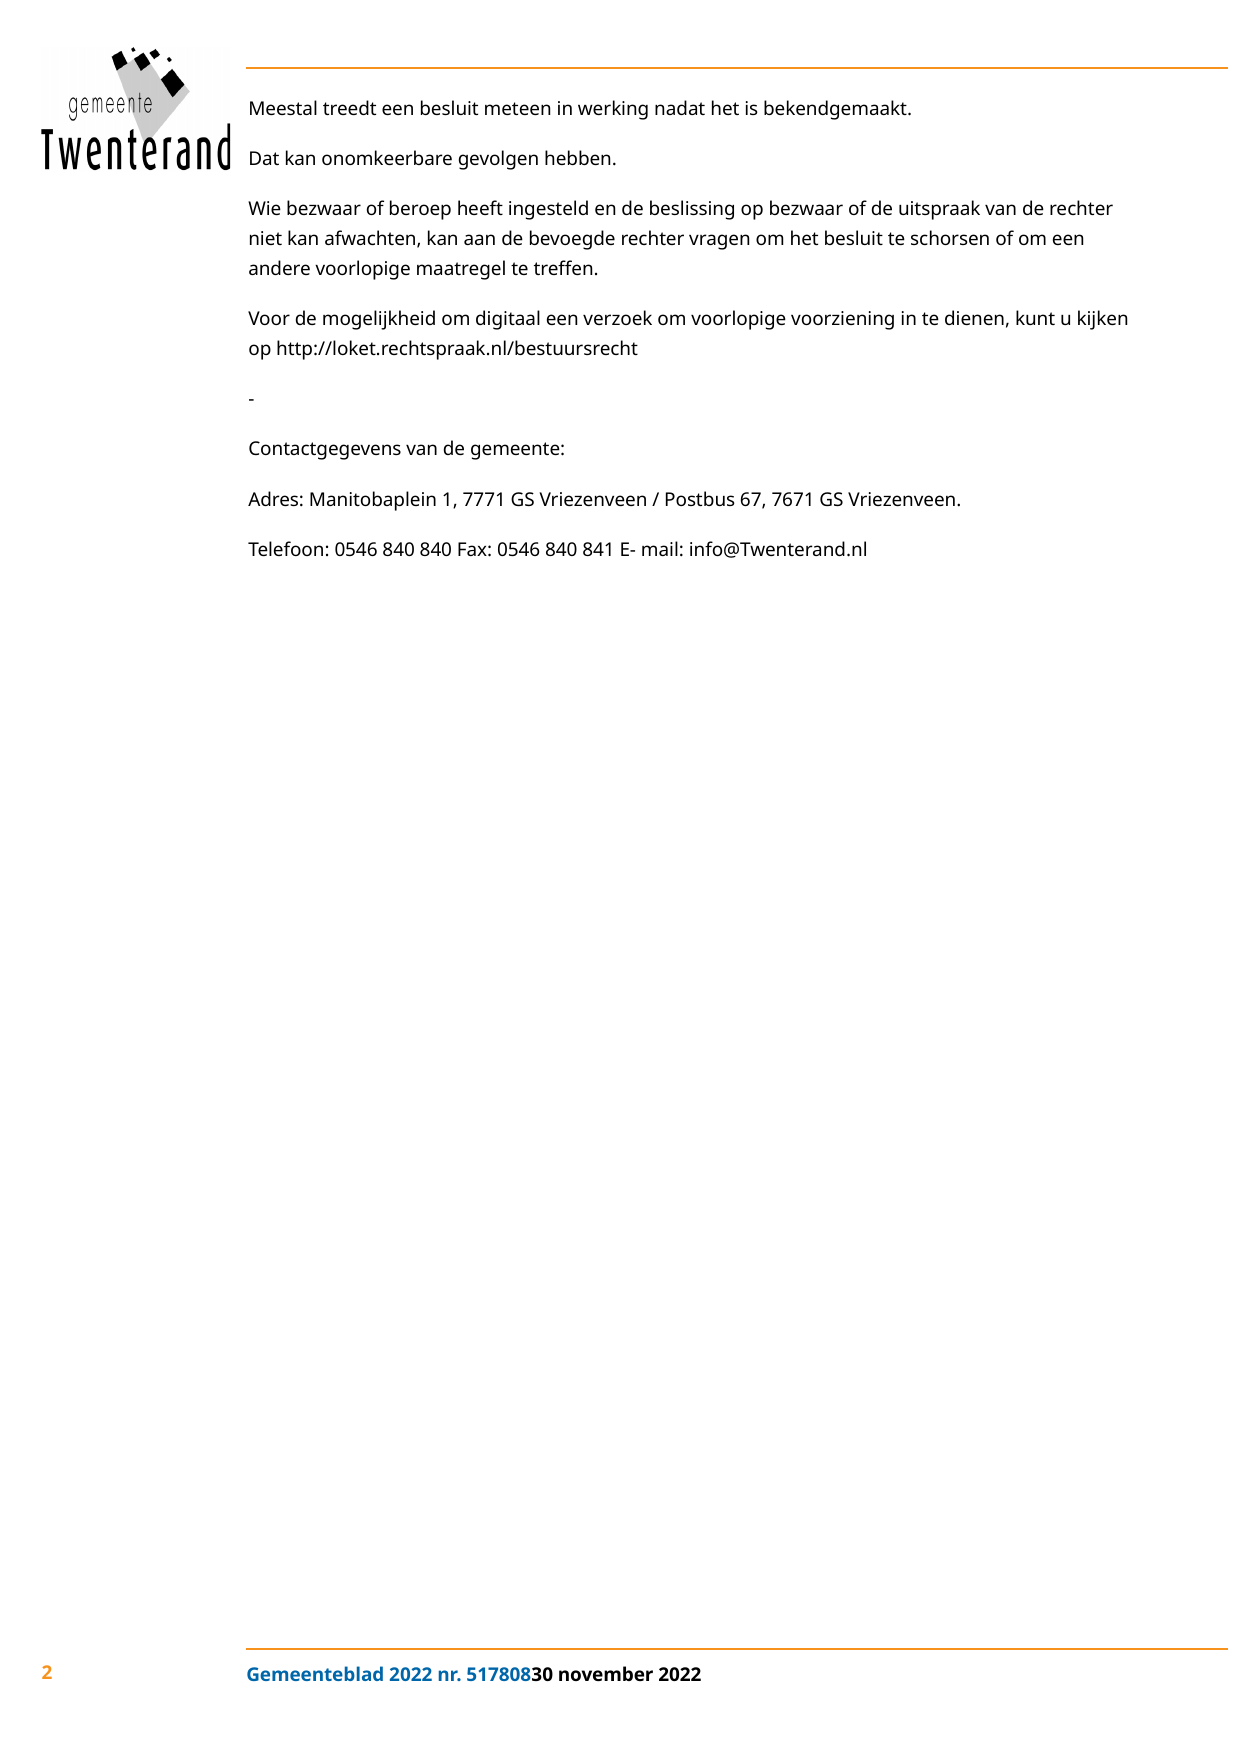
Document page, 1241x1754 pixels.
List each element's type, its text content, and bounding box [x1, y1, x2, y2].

text Dat kan onomkeerbare gevolgen hebben. [248, 145, 1152, 171]
text Meestal treedt een besluit meteen in werking nadat het is bekendgemaakt. [248, 95, 1152, 121]
text Wie bezwaar of beroep heeft ingesteld en de beslissing op bezwaar of de uitspraak van de rechter niet kan afwachten, kan aan de bevoegde rechter vragen om het besluit te schorsen of om een andere voorlopige maatregel te treffen. [248, 196, 1152, 281]
text - [248, 385, 1152, 411]
text Voor de mogelijkheid om digitaal een verzoek om voorlopige voorziening in te dienen, kunt u kijken op http://loket.rechtspraak.nl/bestuursrecht [248, 305, 1152, 361]
picture [41, 47, 231, 172]
text Contactgegevens van de gemeente: [248, 436, 1152, 461]
text Telefoon: 0546 840 840 Fax: 0546 840 841 E- mail: info@Twenterand.nl [248, 536, 1152, 562]
text Adres: Manitobaplein 1, 7771 GS Vriezenveen / Postbus 67, 7671 GS Vriezenveen. [248, 486, 1152, 512]
